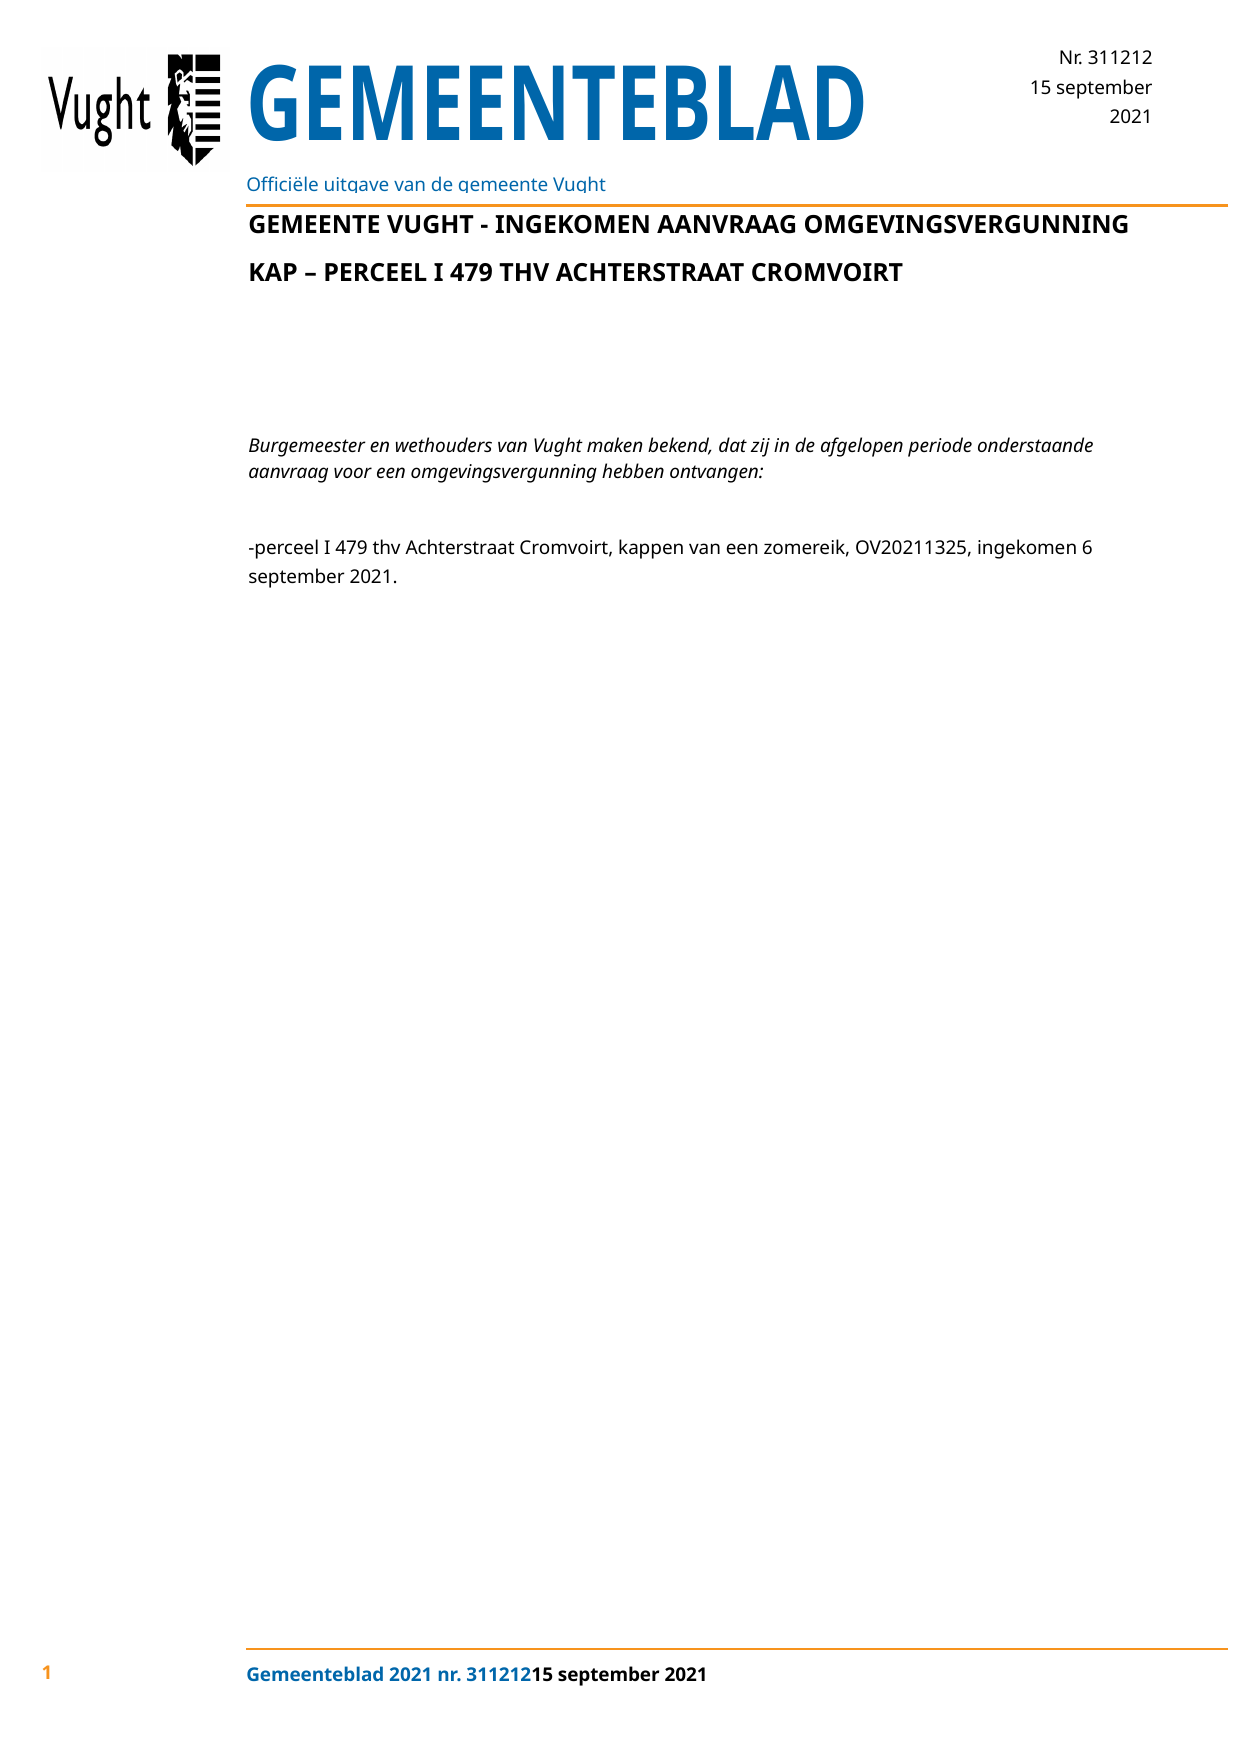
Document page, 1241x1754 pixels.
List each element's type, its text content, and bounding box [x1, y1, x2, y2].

picture [41, 47, 231, 172]
text GEMEENTE VUGHT - INGEKOMEN AANVRAAG OMGEVINGSVERGUNNING KAP – PERCEEL I 479 THV ACHTERSTRAAT CROMVOIRT [248, 207, 1152, 288]
text -perceel I 479 thv Achterstraat Cromvoirt, kappen van een zomereik, OV20211325, ingekomen 6 september 2021. [248, 534, 1152, 589]
text Burgemeester en wethouders van Vught maken bekend, dat zij in de afgelopen periode onderstaande aanvraag voor een omgevingsvergunning hebben ontvangen: [248, 432, 1152, 484]
